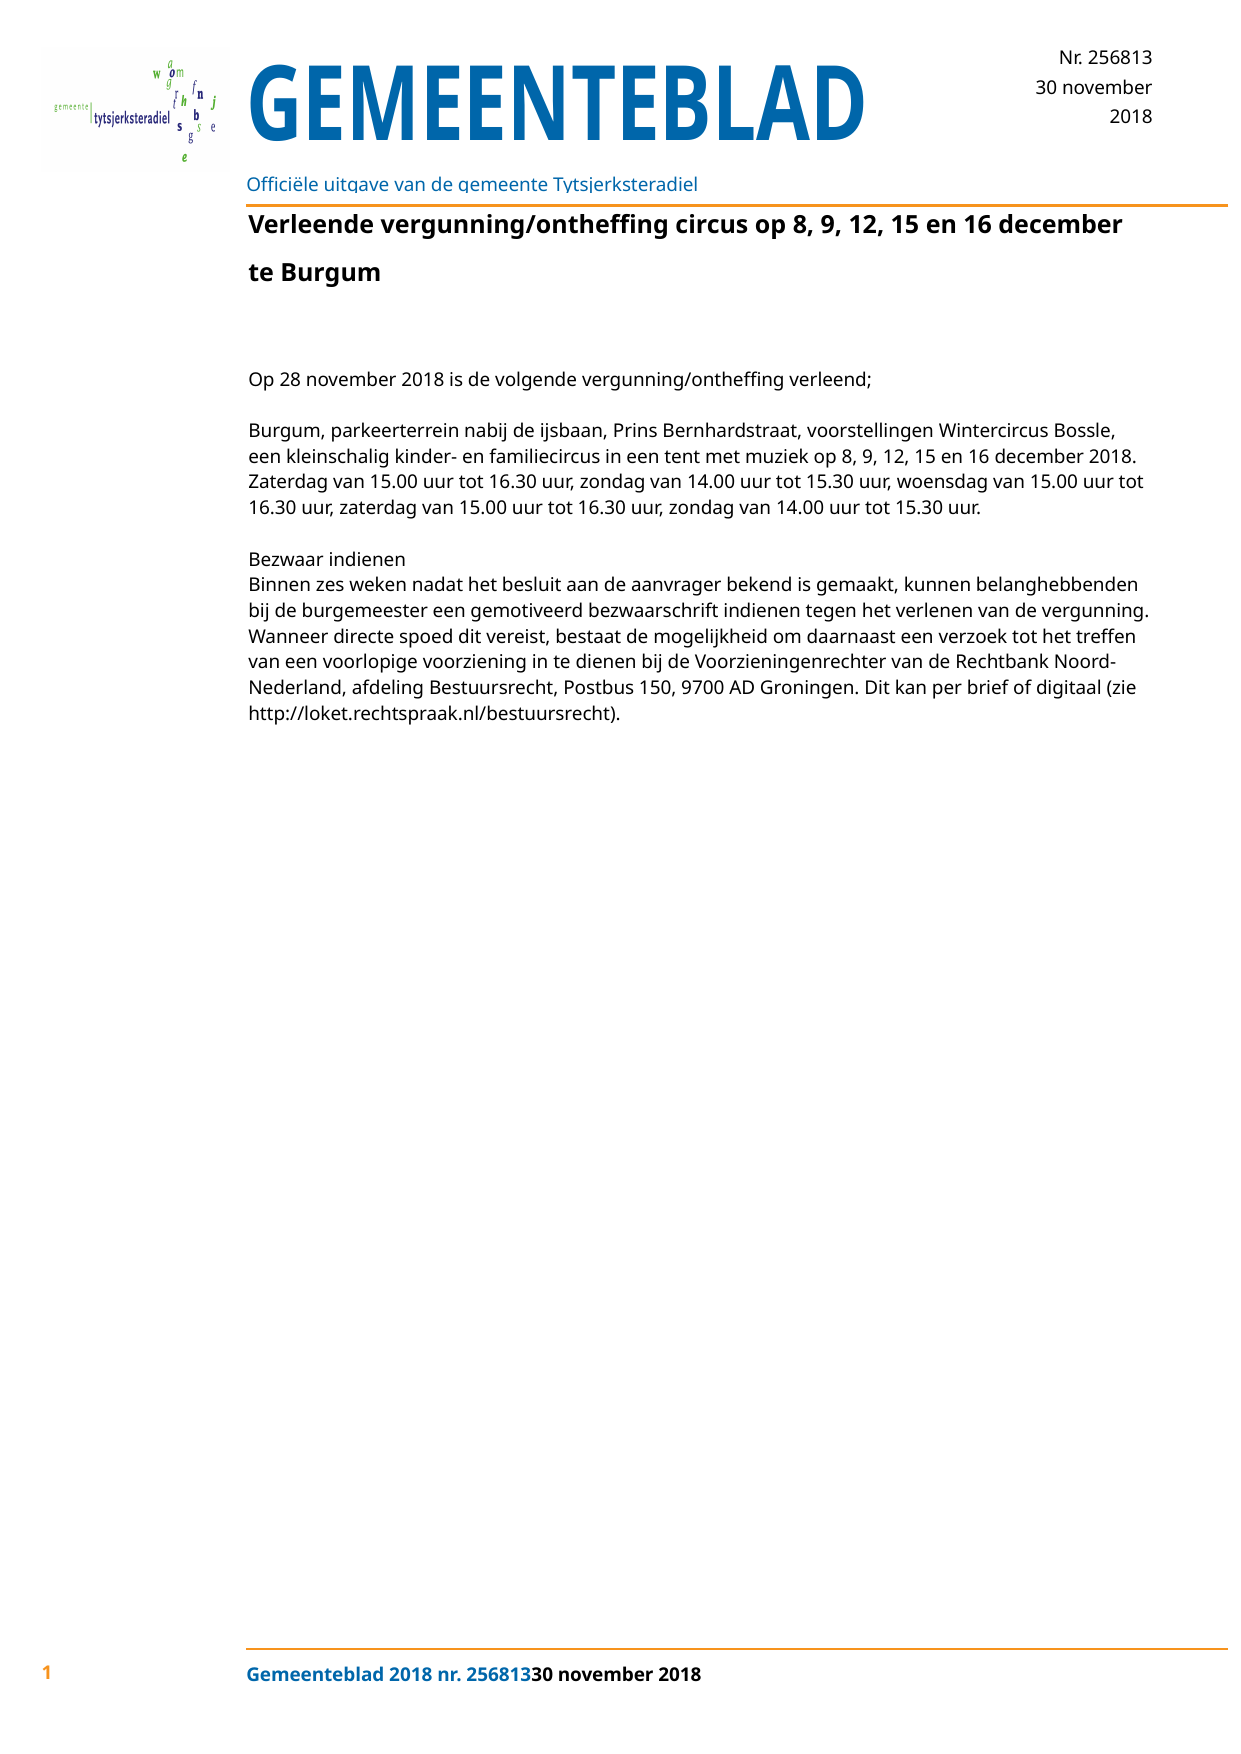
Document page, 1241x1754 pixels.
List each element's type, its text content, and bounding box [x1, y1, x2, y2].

picture [41, 47, 231, 172]
text Burgum, parkeerterrein nabij de ijsbaan, Prins Bernhardstraat, voorstellingen Wintercircus Bossle, een kleinschalig kinder- en familiecircus in een tent met muziek op 8, 9, 12, 15 en 16 december 2018. Zaterdag van 15.00 uur tot 16.30 uur, zondag van 14.00 uur tot 15.30 uur, woensdag van 15.00 uur tot 16.30 uur, zaterdag van 15.00 uur tot 16.30 uur, zondag van 14.00 uur tot 15.30 uur. [248, 417, 1152, 520]
text Verleende vergunning/ontheffing circus op 8, 9, 12, 15 en 16 december te Burgum [248, 207, 1152, 288]
text Binnen zes weken nadat het besluit aan de aanvrager bekend is gemaakt, kunnen belanghebbenden bij de burgemeester een gemotiveerd bezwaarschrift indienen tegen het verlenen van de vergunning. Wanneer directe spoed dit vereist, bestaat de mogelijkheid om daarnaast een verzoek tot het treffen van een voorlopige voorziening in te dienen bij de Voorzieningenrechter van de Rechtbank Noord-Nederland, afdeling Bestuursrecht, Postbus 150, 9700 AD Groningen. Dit kan per brief of digitaal (zie http://loket.rechtspraak.nl/bestuursrecht). [248, 572, 1152, 726]
text Bezwaar indienen [248, 546, 1152, 572]
text Op 28 november 2018 is de volgende vergunning/ontheffing verleend; [248, 366, 1152, 391]
